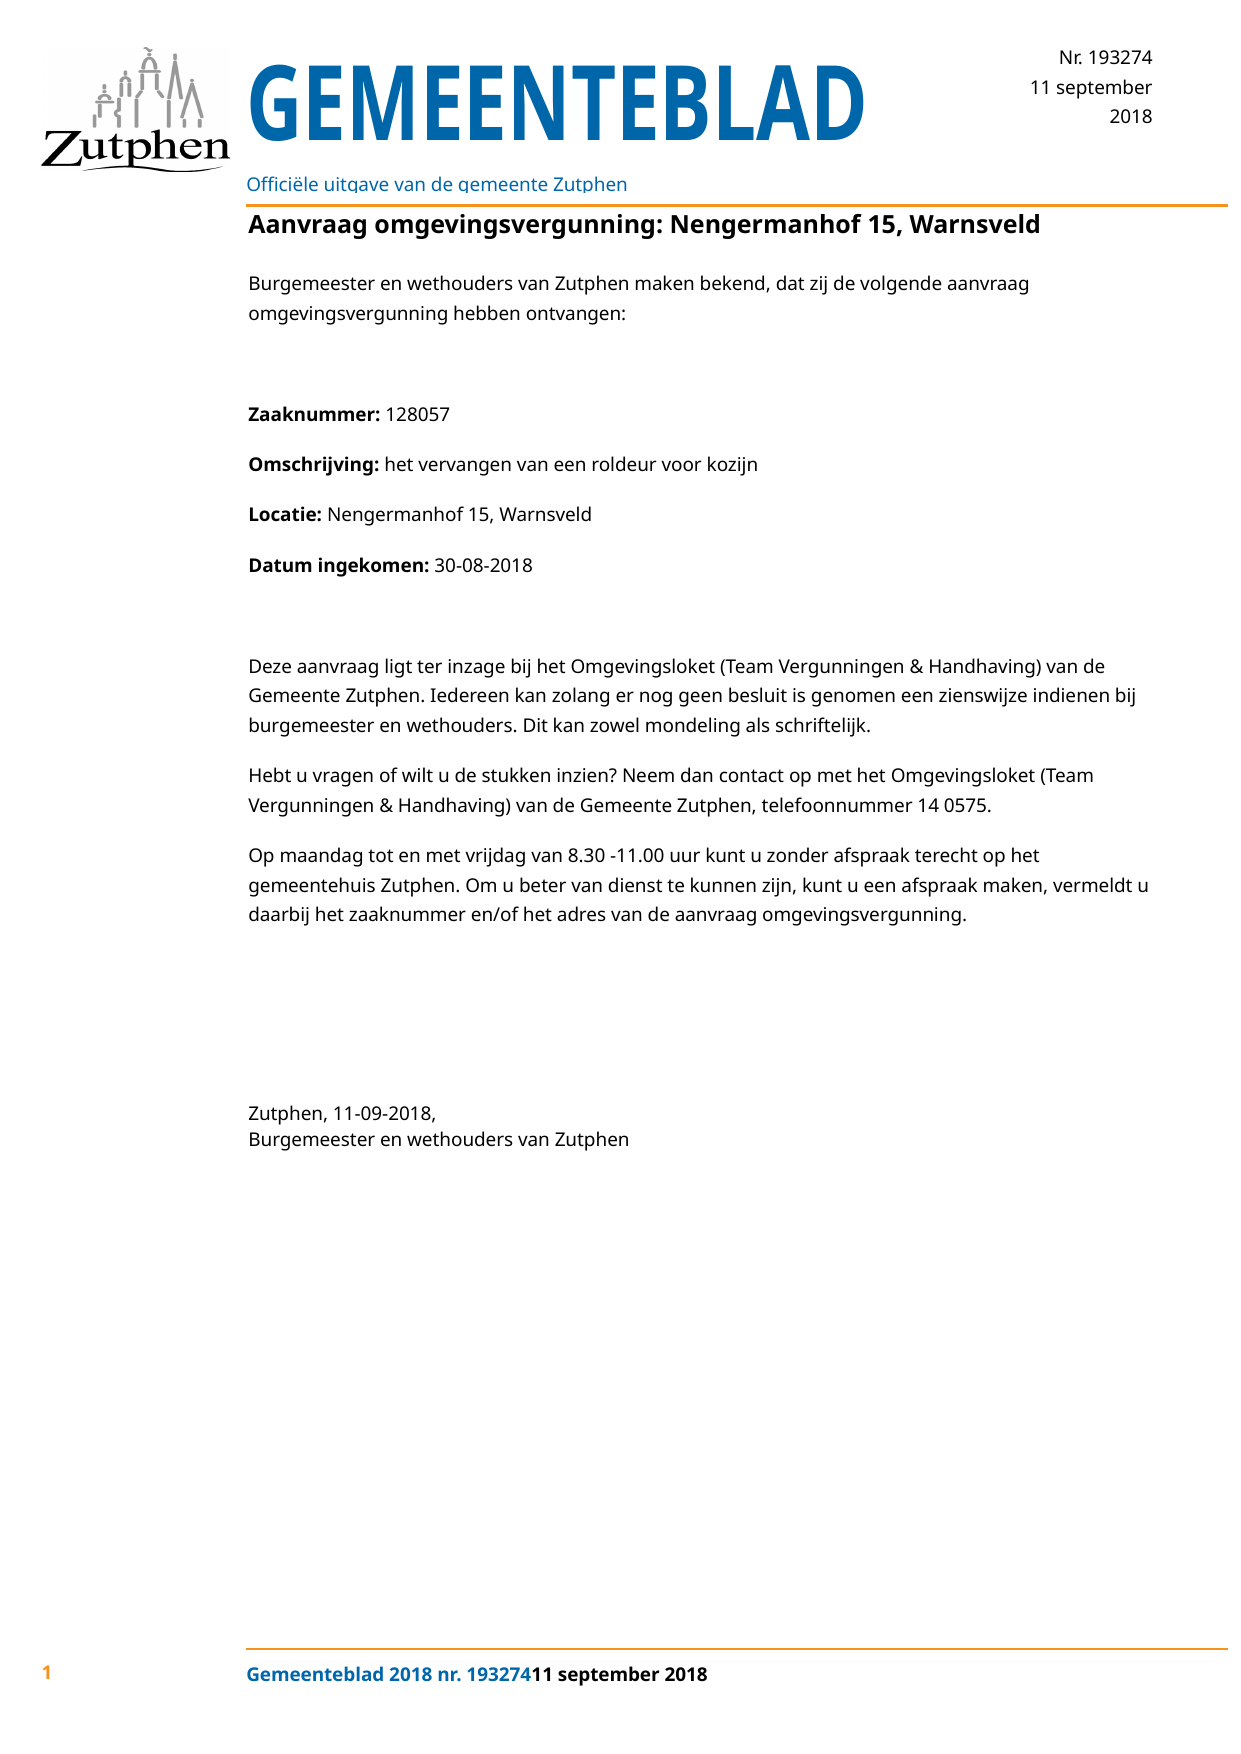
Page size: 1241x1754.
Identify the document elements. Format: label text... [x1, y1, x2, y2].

text Datum ingekomen: 30-08-2018 [248, 552, 1152, 578]
text Omschrijving: het vervangen van een roldeur voor kozijn [248, 451, 1152, 477]
picture [41, 47, 231, 172]
text Burgemeester en wethouders van Zutphen maken bekend, dat zij de volgende aanvraag omgevingsvergunning hebben ontvangen: [248, 270, 1152, 326]
text Burgemeester en wethouders van Zutphen [248, 1126, 1152, 1152]
text Hebt u vragen of wilt u de stukken inzien? Neem dan contact op met het Omgevingsloket (Team Vergunningen & Handhaving) van de Gemeente Zutphen, telefoonnummer 14 0575. [248, 762, 1152, 818]
text Zaaknummer: 128057 [248, 401, 1152, 426]
text Aanvraag omgevingsvergunning: Nengermanhof 15, Warnsveld [248, 207, 1152, 241]
text Zutphen, 11-09-2018, [248, 1101, 1152, 1126]
text Locatie: Nengermanhof 15, Warnsveld [248, 502, 1152, 527]
text Deze aanvraag ligt ter inzage bij het Omgevingsloket (Team Vergunningen & Handhaving) van de Gemeente Zutphen. Iedereen kan zolang er nog geen besluit is genomen een zienswijze indienen bij burgemeester en wethouders. Dit kan zowel mondeling als schriftelijk. [248, 653, 1152, 738]
text Op maandag tot en met vrijdag van 8.30 -11.00 uur kunt u zonder afspraak terecht op het gemeentehuis Zutphen. Om u beter van dienst te kunnen zijn, kunt u een afspraak maken, vermeldt u daarbij het zaaknummer en/of het adres van de aanvraag omgevingsvergunning. [248, 842, 1152, 927]
